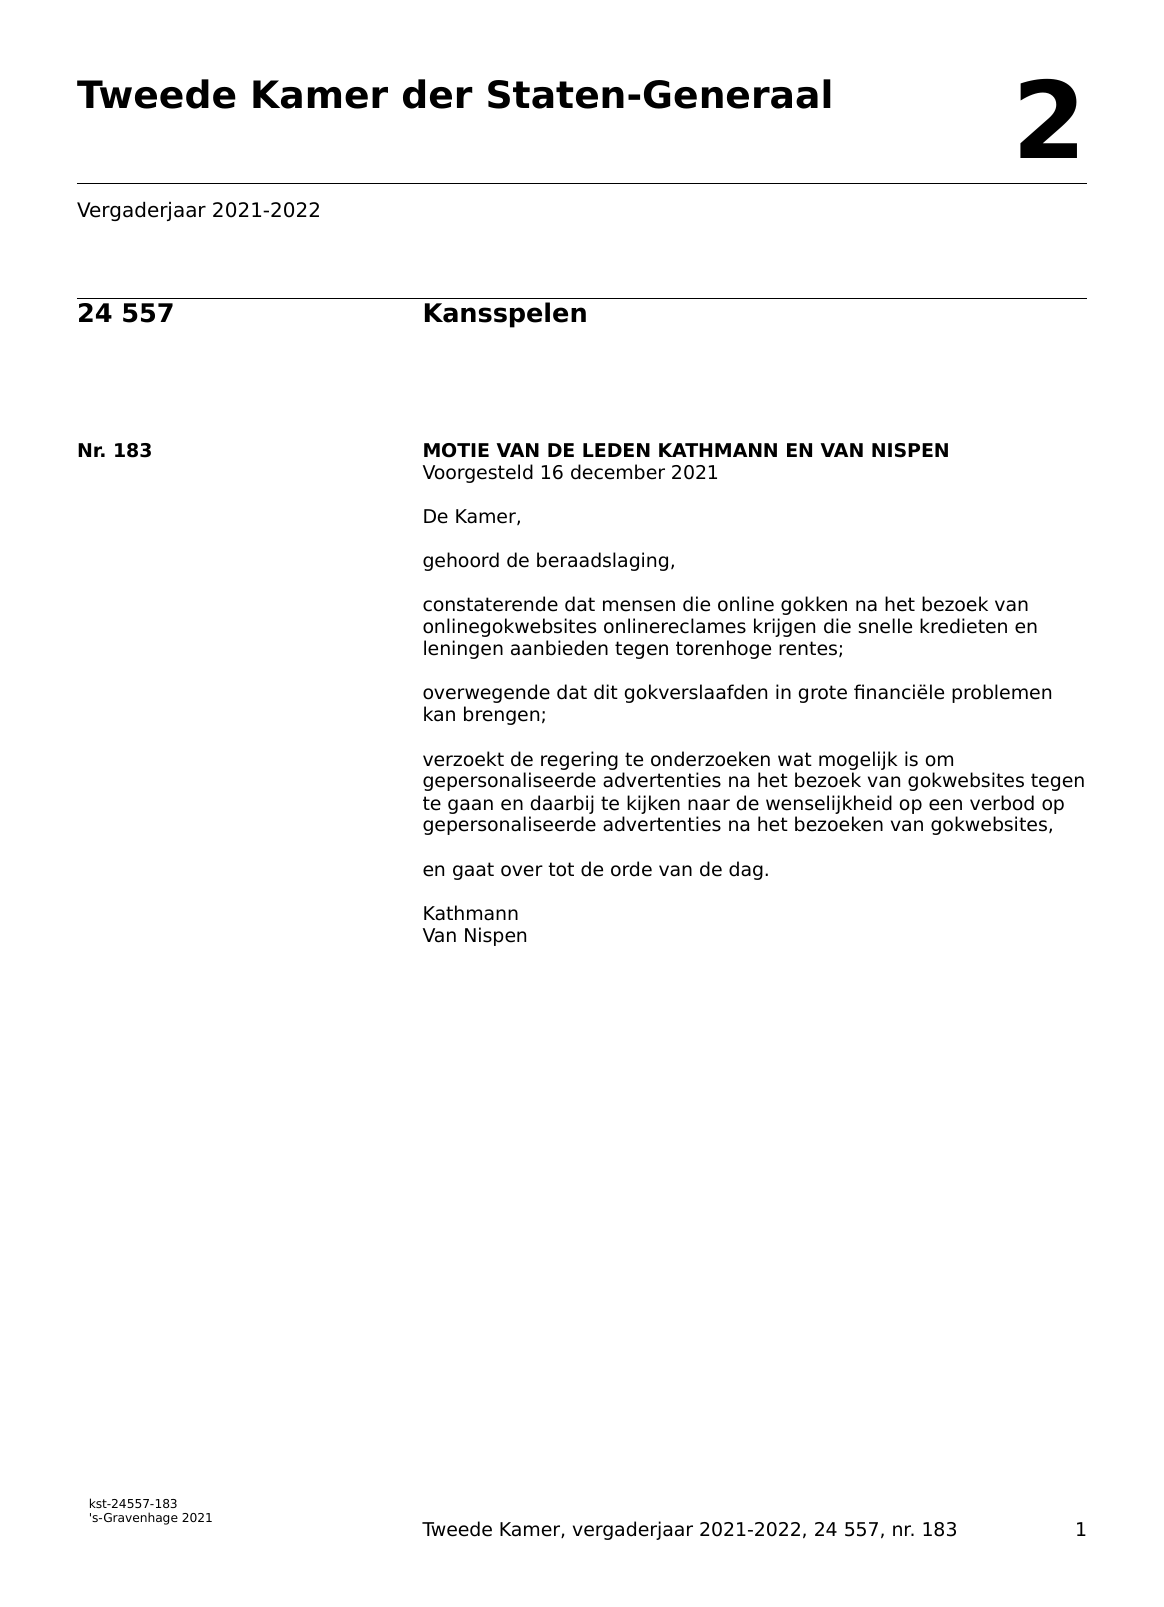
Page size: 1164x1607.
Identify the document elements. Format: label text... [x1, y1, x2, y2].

text en gaat over tot de orde van de dag. [422, 858, 1087, 881]
table_cell Vergaderjaar 2021-2022 [77, 184, 1087, 298]
text verzoekt de regering te onderzoeken wat mogelijk is om gepersonaliseerde advertenties na het bezoek van gokwebsites tegen te gaan en daarbij te kijken naar de wenselijkheid op een verbod op gepersonaliseerde advertenties na het bezoeken van gokwebsites, [422, 748, 1087, 836]
text Voorgesteld 16 december 2021 [422, 462, 1087, 484]
table_header 2 [886, 59, 1087, 183]
text 's-Gravenhage 2021 [88, 1511, 323, 1525]
subtitle Nr. 183 MOTIE VAN DE LEDEN KATHMANN EN VAN NISPEN [77, 440, 1087, 462]
text Van Nispen [422, 925, 1087, 947]
subtitle 24 557 Kansspelen [77, 299, 1087, 329]
text Kathmann [422, 903, 1087, 925]
table_header Tweede Kamer der Staten-Generaal [77, 59, 886, 183]
text gehoord de beraadslaging, [422, 550, 1087, 572]
text kst-24557-183 [88, 1497, 323, 1511]
text overwegende dat dit gokverslaafden in grote financiële problemen kan brengen; [422, 682, 1087, 726]
text De Kamer, [422, 506, 1087, 528]
text constaterende dat mensen die online gokken na het bezoek van onlinegokwebsites onlinereclames krijgen die snelle kredieten en leningen aanbieden tegen torenhoge rentes; [422, 594, 1087, 660]
